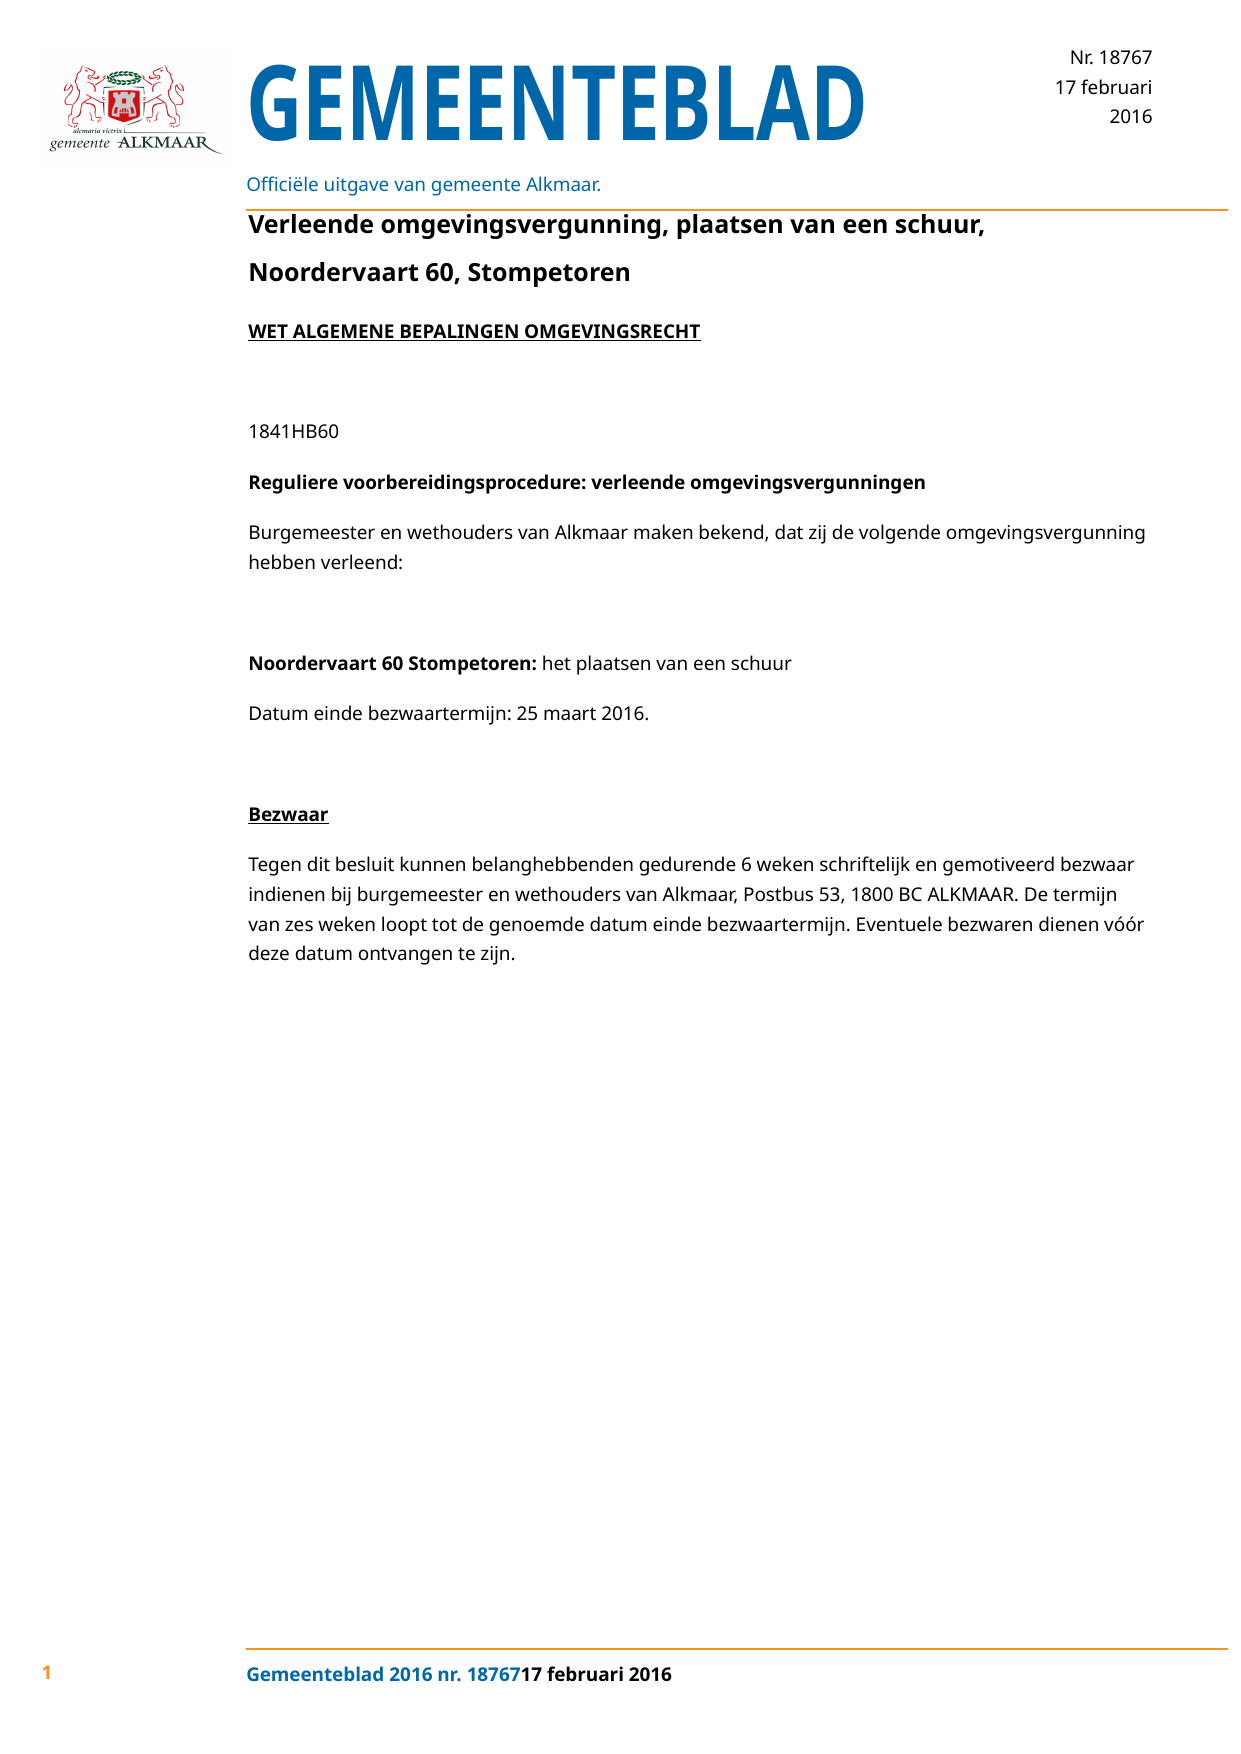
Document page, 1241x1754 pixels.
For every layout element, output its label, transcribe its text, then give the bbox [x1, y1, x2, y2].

picture [41, 47, 231, 172]
text Bezwaar [248, 801, 1152, 827]
text Burgemeester en wethouders van Alkmaar maken bekend, dat zij de volgende omgevingsvergunning hebben verleend: [248, 519, 1152, 575]
text Noordervaart 60 Stompetoren: het plaatsen van een schuur [248, 650, 1152, 676]
text 1841HB60 [248, 419, 1152, 444]
text Reguliere voorbereidingsprocedure: verleende omgevingsvergunningen [248, 469, 1152, 495]
text Datum einde bezwaartermijn: 25 maart 2016. [248, 700, 1152, 726]
text Tegen dit besluit kunnen belanghebbenden gedurende 6 weken schriftelijk en gemotiveerd bezwaar indienen bij burgemeester en wethouders van Alkmaar, Postbus 53, 1800 BC ALKMAAR. De termijn van zes weken loopt tot de genoemde datum einde bezwaartermijn. Eventuele bezwaren dienen vóór deze datum ontvangen te zijn. [248, 852, 1152, 966]
text WET ALGEMENE BEPALINGEN OMGEVINGSRECHT [248, 318, 1152, 344]
text Verleende omgevingsvergunning, plaatsen van een schuur, Noordervaart 60, Stompetoren [248, 211, 1152, 288]
